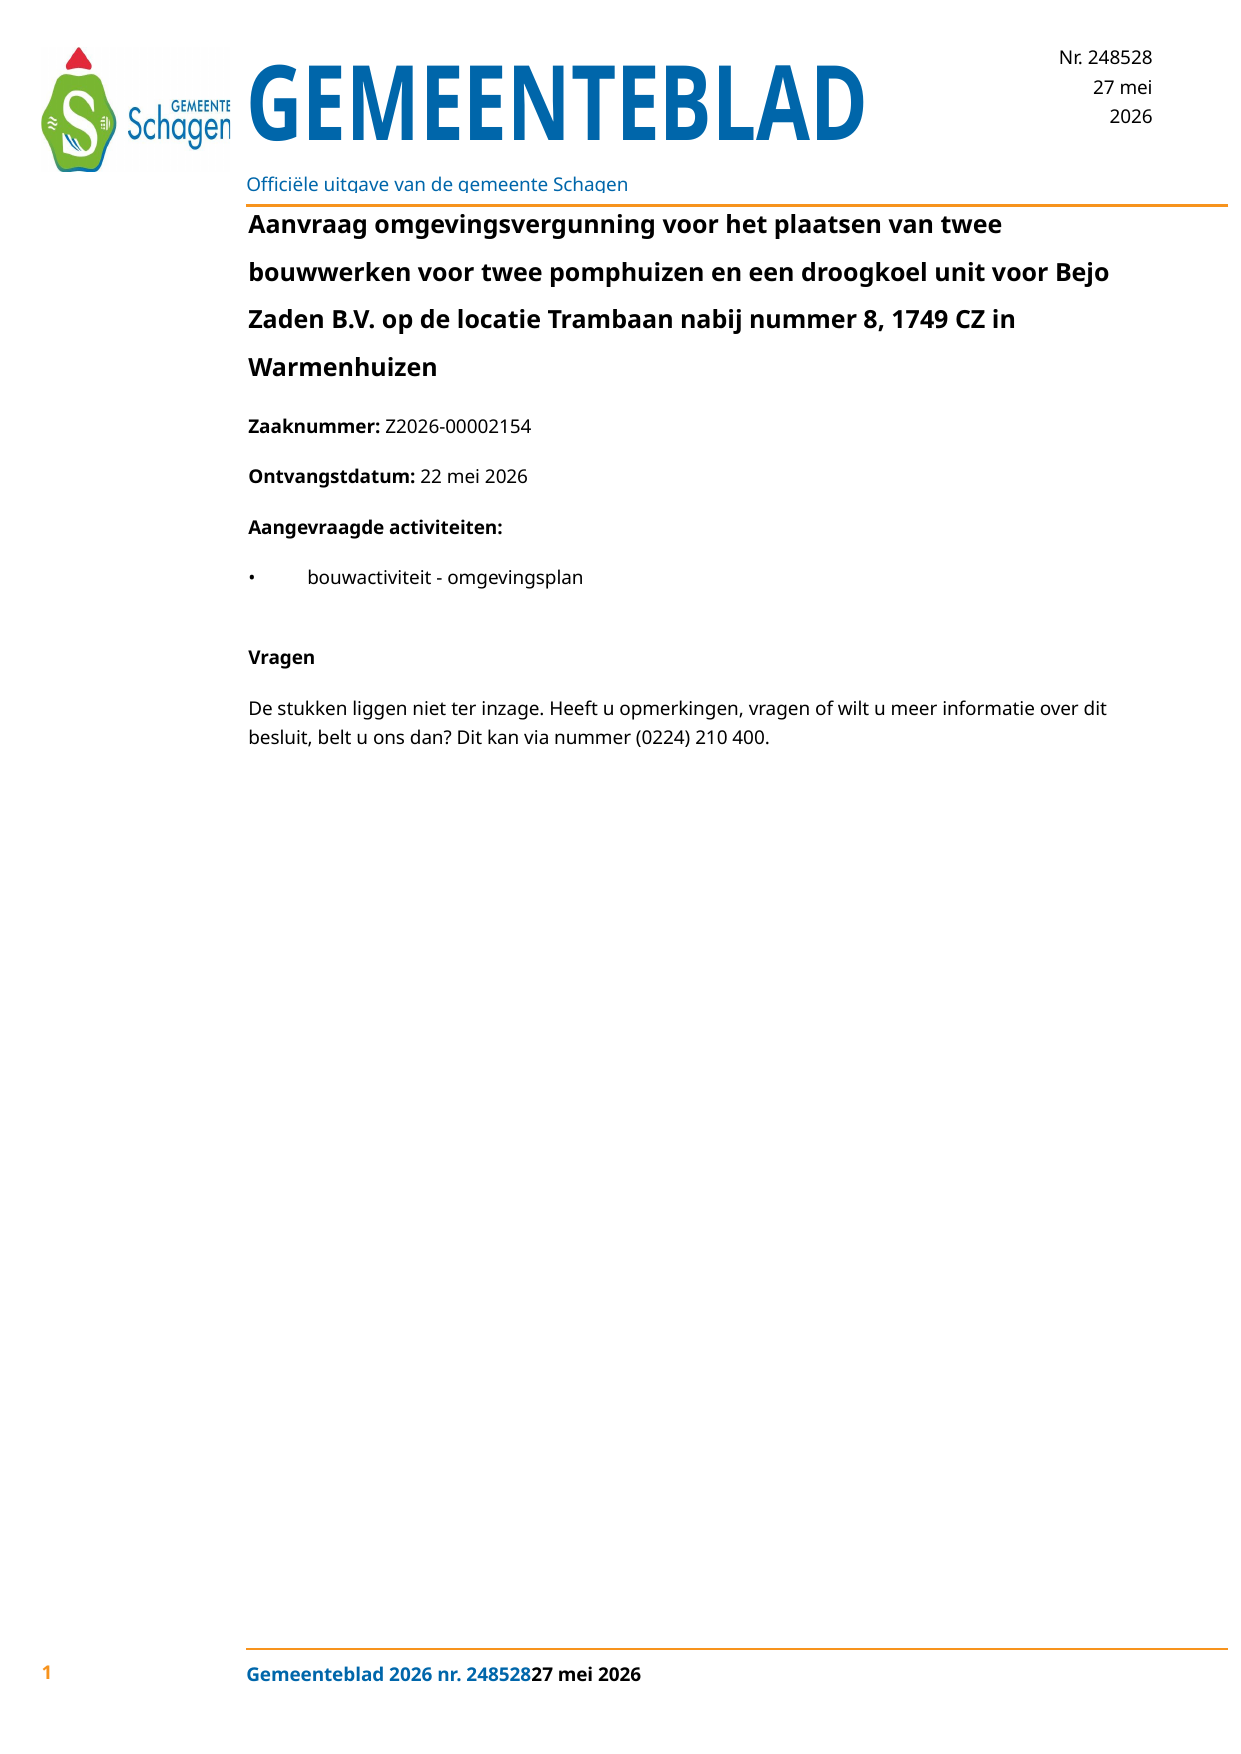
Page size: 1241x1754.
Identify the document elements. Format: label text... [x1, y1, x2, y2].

text Aanvraag omgevingsvergunning voor het plaatsen van twee bouwwerken voor twee pomphuizen en een droogkoel unit voor Bejo Zaden B.V. op de locatie Trambaan nabij nummer 8, 1749 CZ in Warmenhuizen [248, 207, 1152, 384]
text Vragen [248, 644, 1152, 670]
text De stukken liggen niet ter inzage. Heeft u opmerkingen, vragen of wilt u meer informatie over dit besluit, belt u ons dan? Dit kan via nummer (0224) 210 400. [248, 695, 1152, 750]
text Aangevraagde activiteiten: [248, 514, 1152, 540]
text Zaaknummer: Z2026-00002154 [248, 413, 1152, 439]
picture [41, 47, 231, 172]
list bouwactiviteit - omgevingsplan [248, 564, 1152, 590]
text Ontvangstdatum: 22 mei 2026 [248, 463, 1152, 489]
